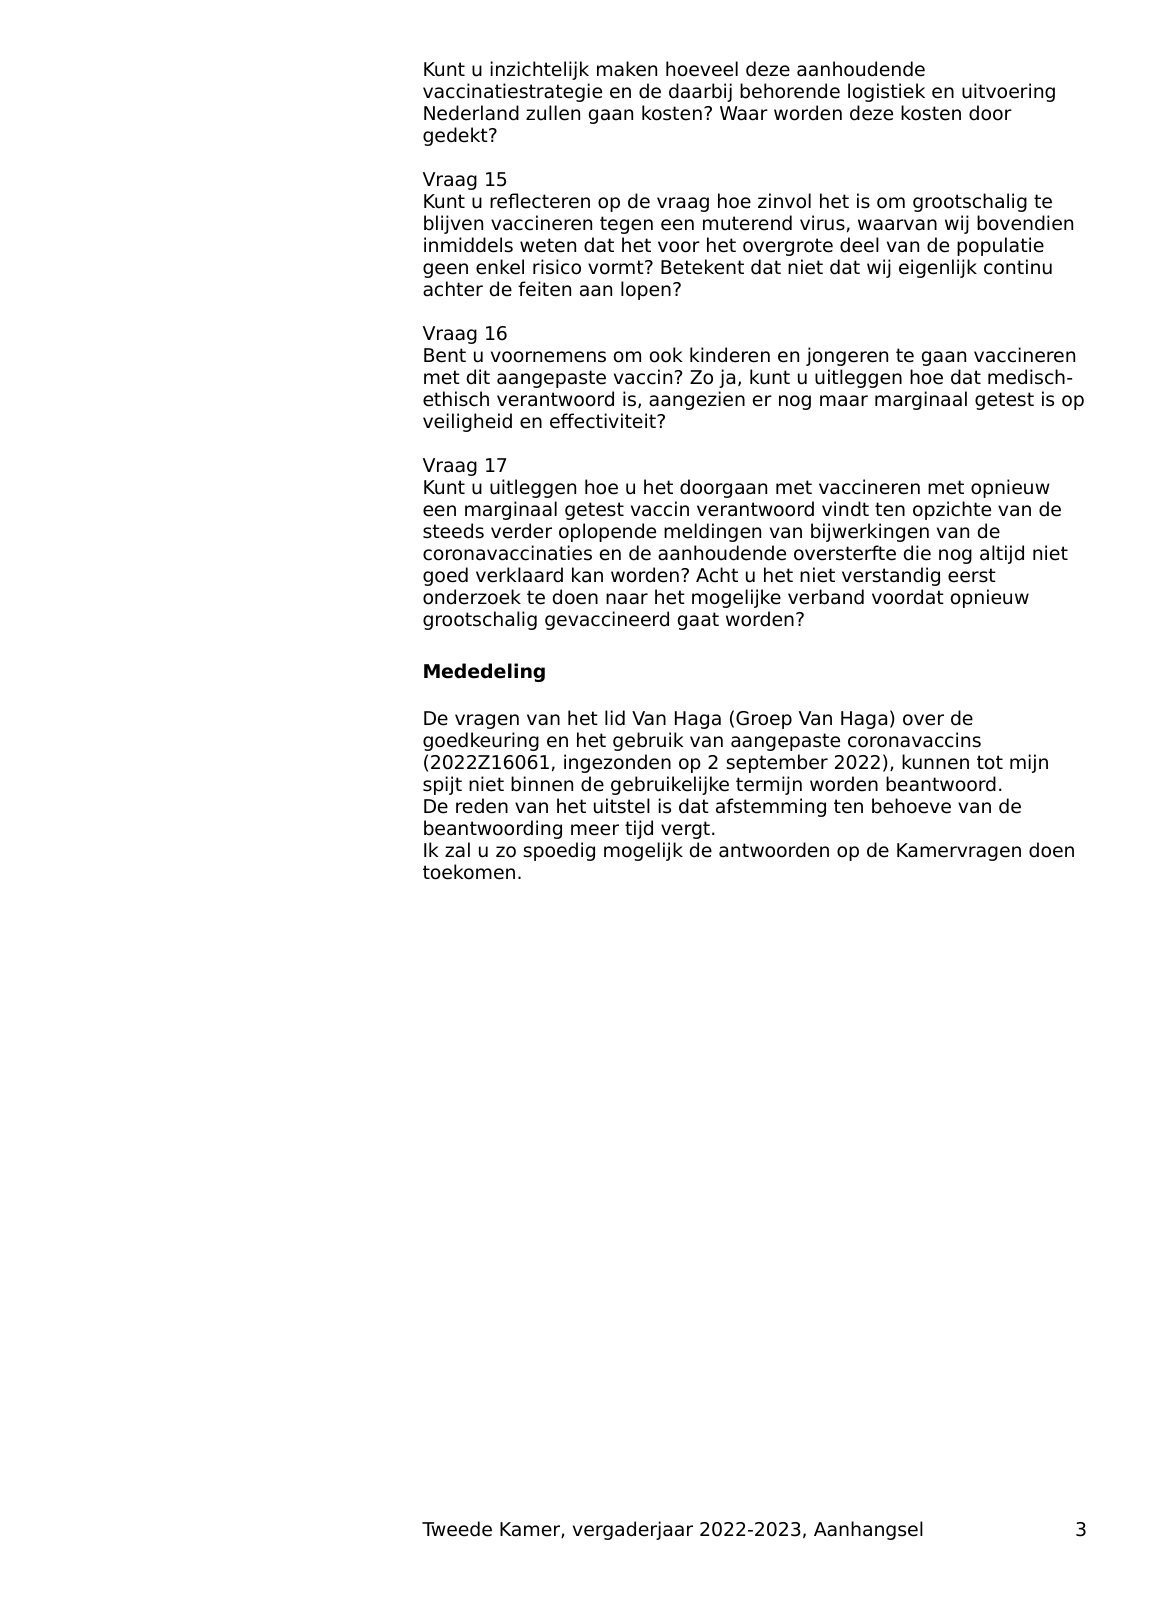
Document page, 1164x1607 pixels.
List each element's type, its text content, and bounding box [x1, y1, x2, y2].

text Vraag 17 [422, 455, 1087, 477]
subtitle Mededeling [422, 661, 1087, 683]
text De reden van het uitstel is dat afstemming ten behoeve van de beantwoording meer tijd vergt. [422, 796, 1087, 840]
text Bent u voornemens om ook kinderen en jongeren te gaan vaccineren met dit aangepaste vaccin? Zo ja, kunt u uitleggen hoe dat medisch-ethisch verantwoord is, aangezien er nog maar marginaal getest is op veiligheid en effectiviteit? [422, 345, 1087, 433]
text Vraag 16 [422, 323, 1087, 345]
text De vragen van het lid Van Haga (Groep Van Haga) over de goedkeuring en het gebruik van aangepaste coronavaccins (2022Z16061, ingezonden op 2 september 2022), kunnen tot mijn spijt niet binnen de gebruikelijke termijn worden beantwoord. [422, 708, 1087, 796]
text Kunt u inzichtelijk maken hoeveel deze aanhoudende vaccinatiestrategie en de daarbij behorende logistiek en uitvoering Nederland zullen gaan kosten? Waar worden deze kosten door gedekt? [422, 59, 1087, 147]
text Kunt u reflecteren op de vraag hoe zinvol het is om grootschalig te blijven vaccineren tegen een muterend virus, waarvan wij bovendien inmiddels weten dat het voor het overgrote deel van de populatie geen enkel risico vormt? Betekent dat niet dat wij eigenlijk continu achter de feiten aan lopen? [422, 191, 1087, 301]
text Ik zal u zo spoedig mogelijk de antwoorden op de Kamervragen doen toekomen. [422, 840, 1087, 884]
text Vraag 15 [422, 169, 1087, 191]
text Kunt u uitleggen hoe u het doorgaan met vaccineren met opnieuw een marginaal getest vaccin verantwoord vindt ten opzichte van de steeds verder oplopende meldingen van bijwerkingen van de coronavaccinaties en de aanhoudende oversterfte die nog altijd niet goed verklaard kan worden? Acht u het niet verstandig eerst onderzoek te doen naar het mogelijke verband voordat opnieuw grootschalig gevaccineerd gaat worden? [422, 477, 1087, 631]
